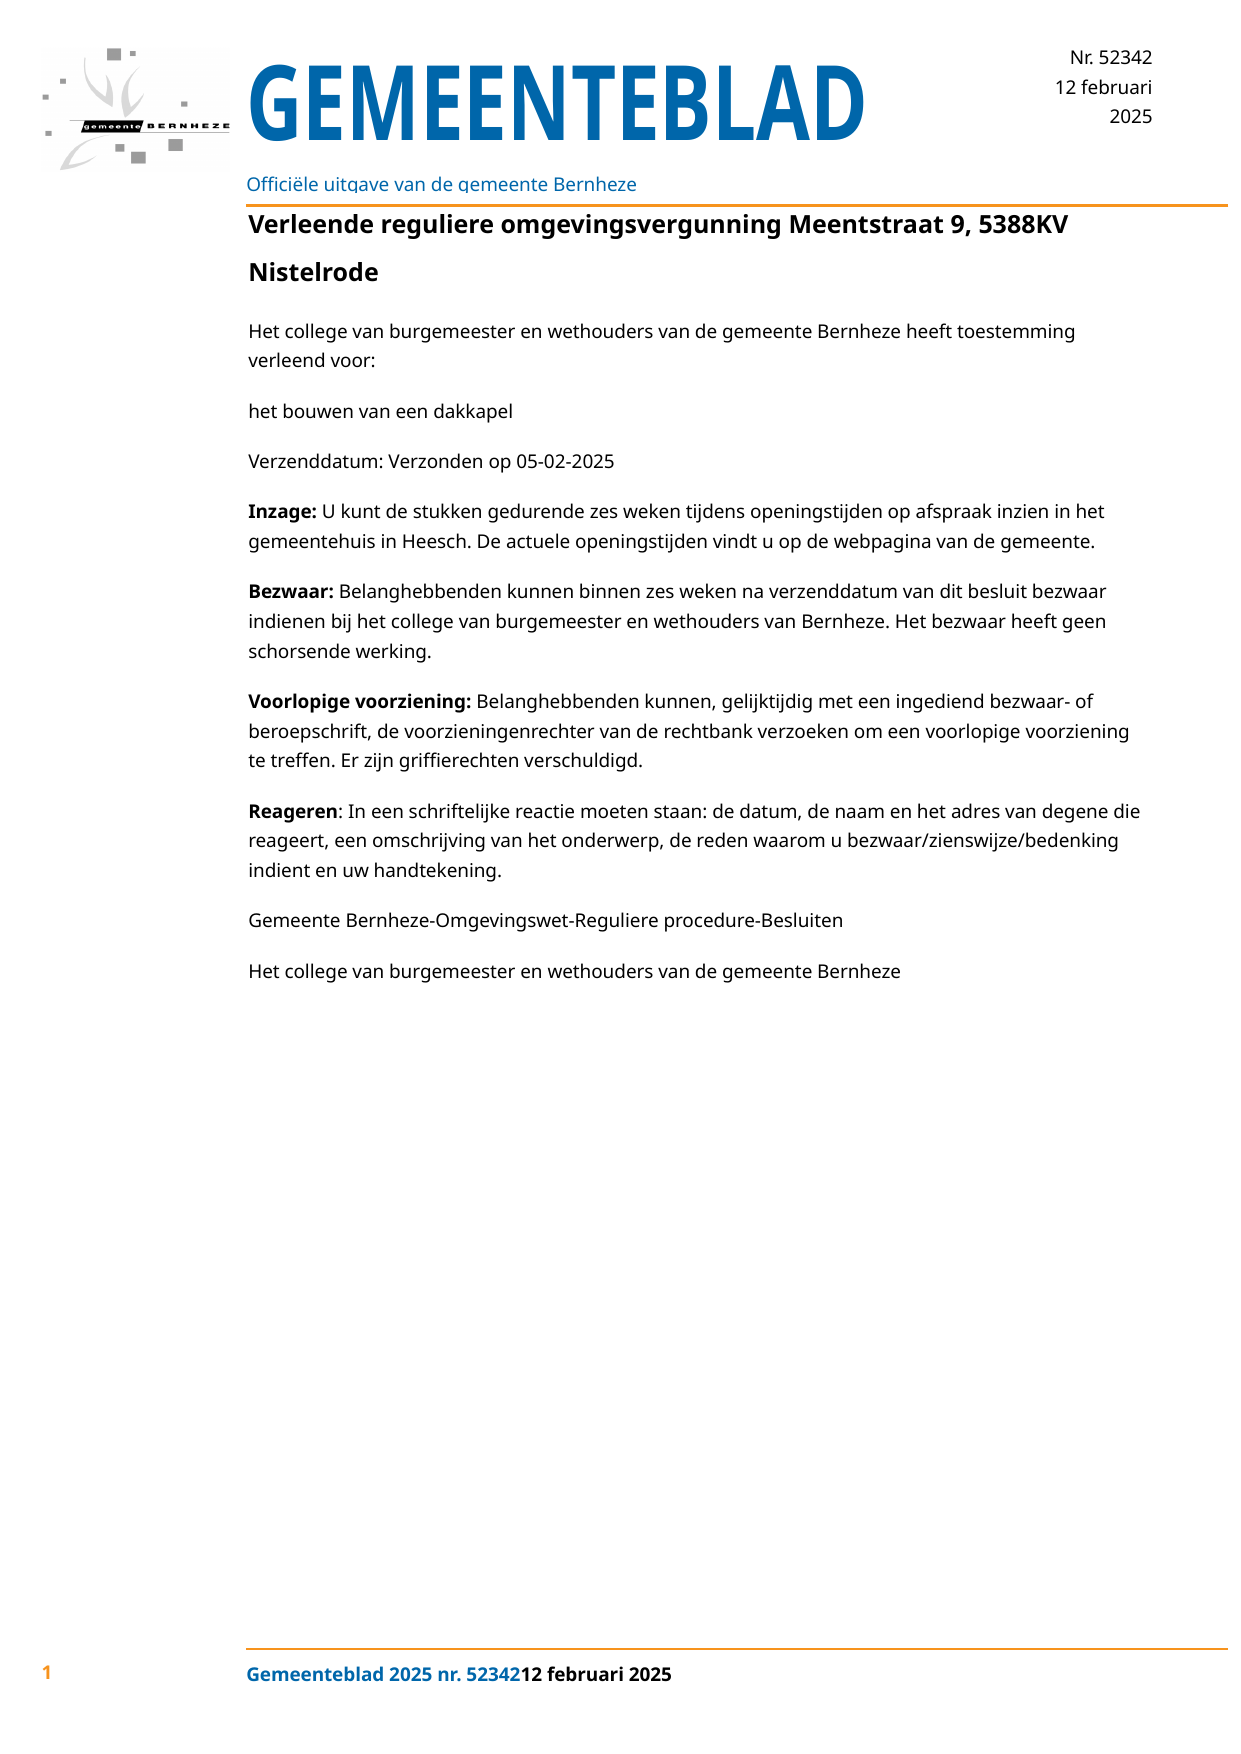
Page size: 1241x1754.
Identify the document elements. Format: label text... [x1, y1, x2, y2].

text het bouwen van een dakkapel [248, 398, 1152, 424]
text Verzenddatum: Verzonden op 05-02-2025 [248, 448, 1152, 474]
text Verleende reguliere omgevingsvergunning Meentstraat 9, 5388KV Nistelrode [248, 207, 1152, 288]
text Het college van burgemeester en wethouders van de gemeente Bernheze [248, 958, 1152, 984]
text Gemeente Bernheze-Omgevingswet-Reguliere procedure-Besluiten [248, 907, 1152, 933]
text Inzage: U kunt de stukken gedurende zes weken tijdens openingstijden op afspraak inzien in het gemeentehuis in Heesch. De actuele openingstijden vindt u op de webpagina van de gemeente. [248, 499, 1152, 554]
text Het college van burgemeester en wethouders van de gemeente Bernheze heeft toestemming verleend voor: [248, 318, 1152, 373]
text Voorlopige voorziening: Belanghebbenden kunnen, gelijktijdig met een ingediend bezwaar- of beroepschrift, de voorzieningenrechter van de rechtbank verzoeken om een voorlopige voorziening te treffen. Er zijn griffierechten verschuldigd. [248, 688, 1152, 773]
text Bezwaar: Belanghebbenden kunnen binnen zes weken na verzenddatum van dit besluit bezwaar indienen bij het college van burgemeester en wethouders van Bernheze. Het bezwaar heeft geen schorsende werking. [248, 579, 1152, 664]
text Reageren: In een schriftelijke reactie moeten staan: de datum, de naam en het adres van degene die reageert, een omschrijving van het onderwerp, de reden waarom u bezwaar/zienswijze/bedenking indient en uw handtekening. [248, 798, 1152, 883]
picture [41, 47, 231, 172]
